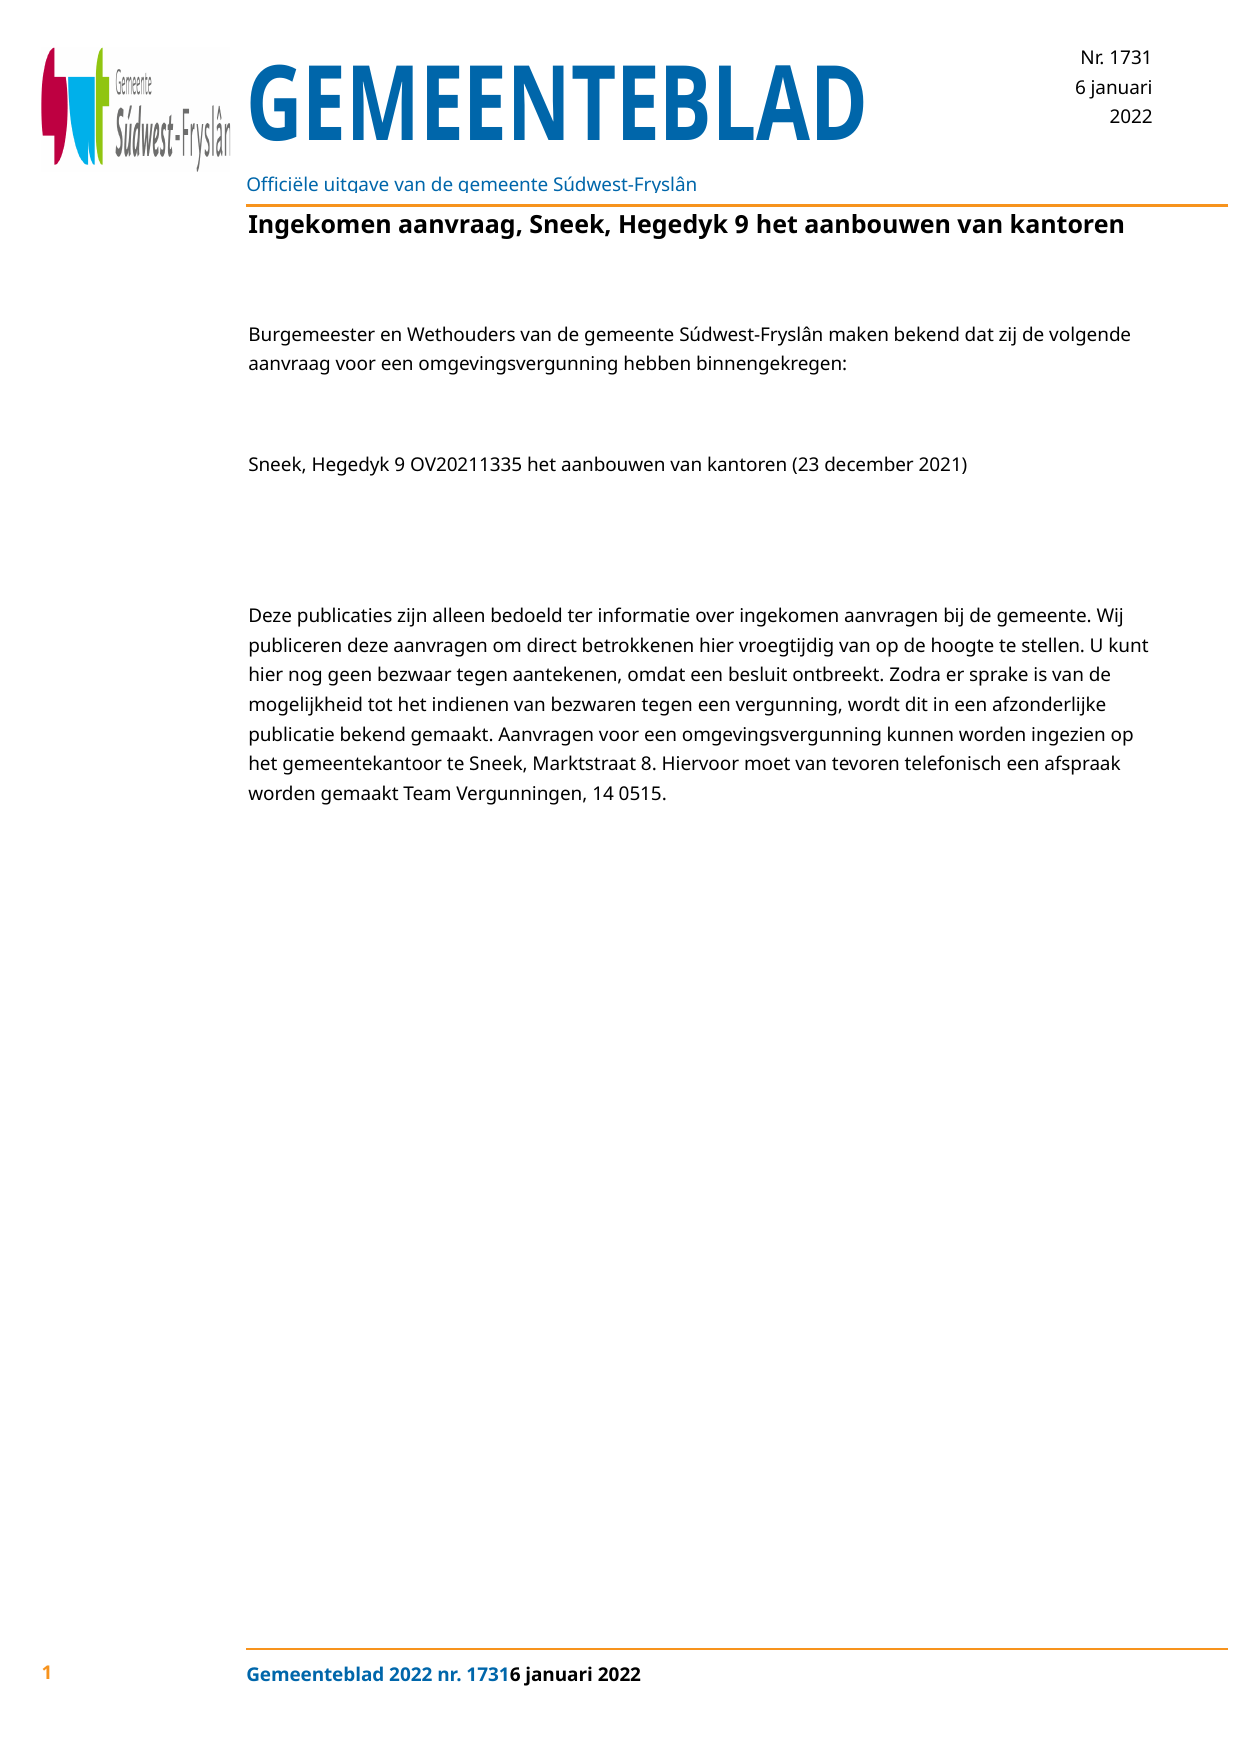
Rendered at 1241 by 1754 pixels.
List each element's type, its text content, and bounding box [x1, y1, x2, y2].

text Burgemeester en Wethouders van de gemeente Súdwest-Fryslân maken bekend dat zij de volgende aanvraag voor een omgevingsvergunning hebben binnengekregen: [248, 321, 1152, 376]
text Sneek, Hegedyk 9 OV20211335 het aanbouwen van kantoren (23 december 2021) [248, 451, 1152, 477]
picture [41, 47, 231, 172]
text Deze publicaties zijn alleen bedoeld ter informatie over ingekomen aanvragen bij de gemeente. Wij publiceren deze aanvragen om direct betrokkenen hier vroegtijdig van op de hoogte te stellen. U kunt hier nog geen bezwaar tegen aantekenen, omdat een besluit ontbreekt. Zodra er sprake is van de mogelijkheid tot het indienen van bezwaren tegen een vergunning, wordt dit in een afzonderlijke publicatie bekend gemaakt. Aanvragen voor een omgevingsvergunning kunnen worden ingezien op het gemeentekantoor te Sneek, Marktstraat 8. Hiervoor moet van tevoren telefonisch een afspraak worden gemaakt Team Vergunningen, 14 0515. [248, 602, 1152, 806]
text Ingekomen aanvraag, Sneek, Hegedyk 9 het aanbouwen van kantoren [248, 207, 1152, 241]
